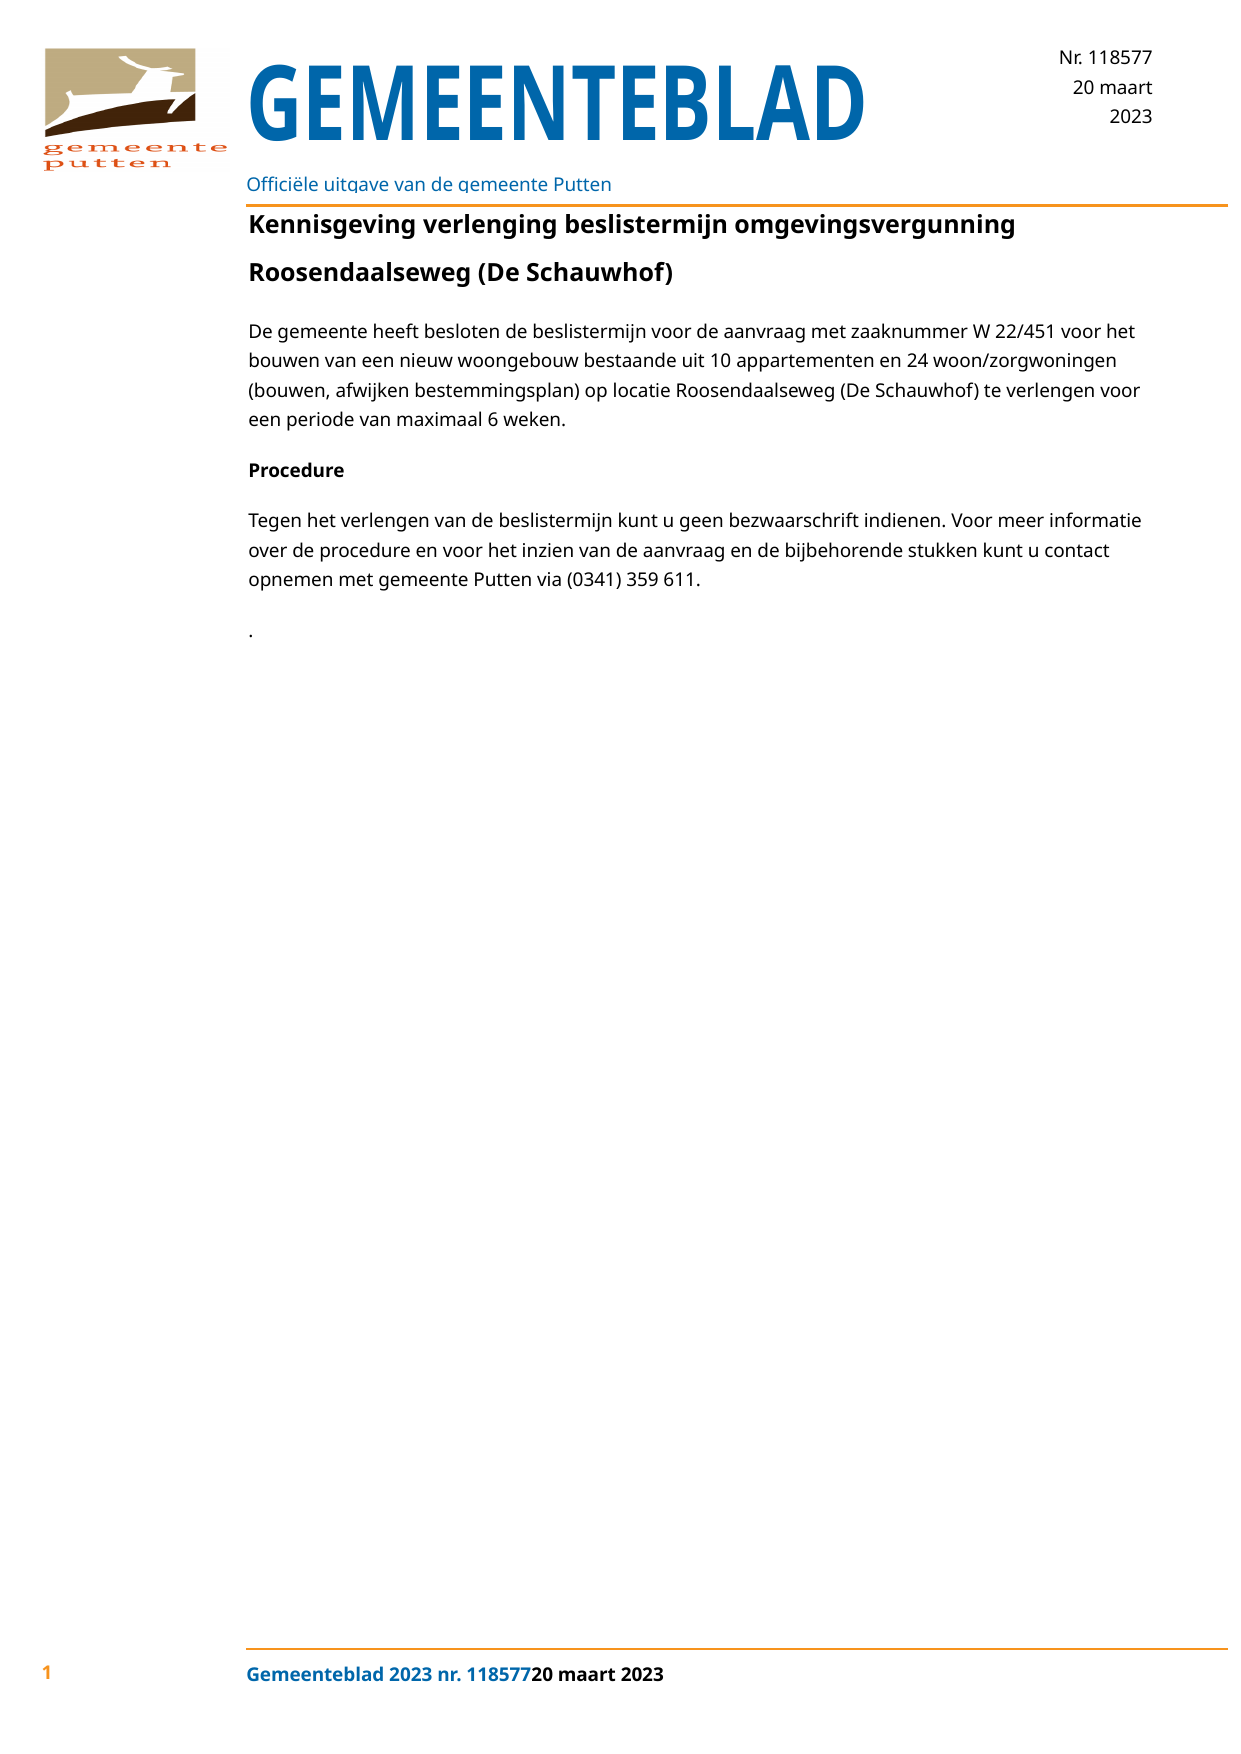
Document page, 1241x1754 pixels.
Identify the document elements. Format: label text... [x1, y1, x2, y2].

text . [248, 617, 1152, 643]
text Procedure [248, 457, 1152, 483]
text De gemeente heeft besloten de beslistermijn voor de aanvraag met zaaknummer W 22/451 voor het bouwen van een nieuw woongebouw bestaande uit 10 appartementen en 24 woon/zorgwoningen (bouwen, afwijken bestemmingsplan) op locatie Roosendaalseweg (De Schauwhof) te verlengen voor een periode van maximaal 6 weken. [248, 318, 1152, 432]
picture [41, 47, 231, 172]
text Kennisgeving verlenging beslistermijn omgevingsvergunning Roosendaalseweg (De Schauwhof) [248, 207, 1152, 288]
text Tegen het verlengen van de beslistermijn kunt u geen bezwaarschrift indienen. Voor meer informatie over de procedure en voor het inzien van de aanvraag en de bijbehorende stukken kunt u contact opnemen met gemeente Putten via (0341) 359 611. [248, 507, 1152, 592]
